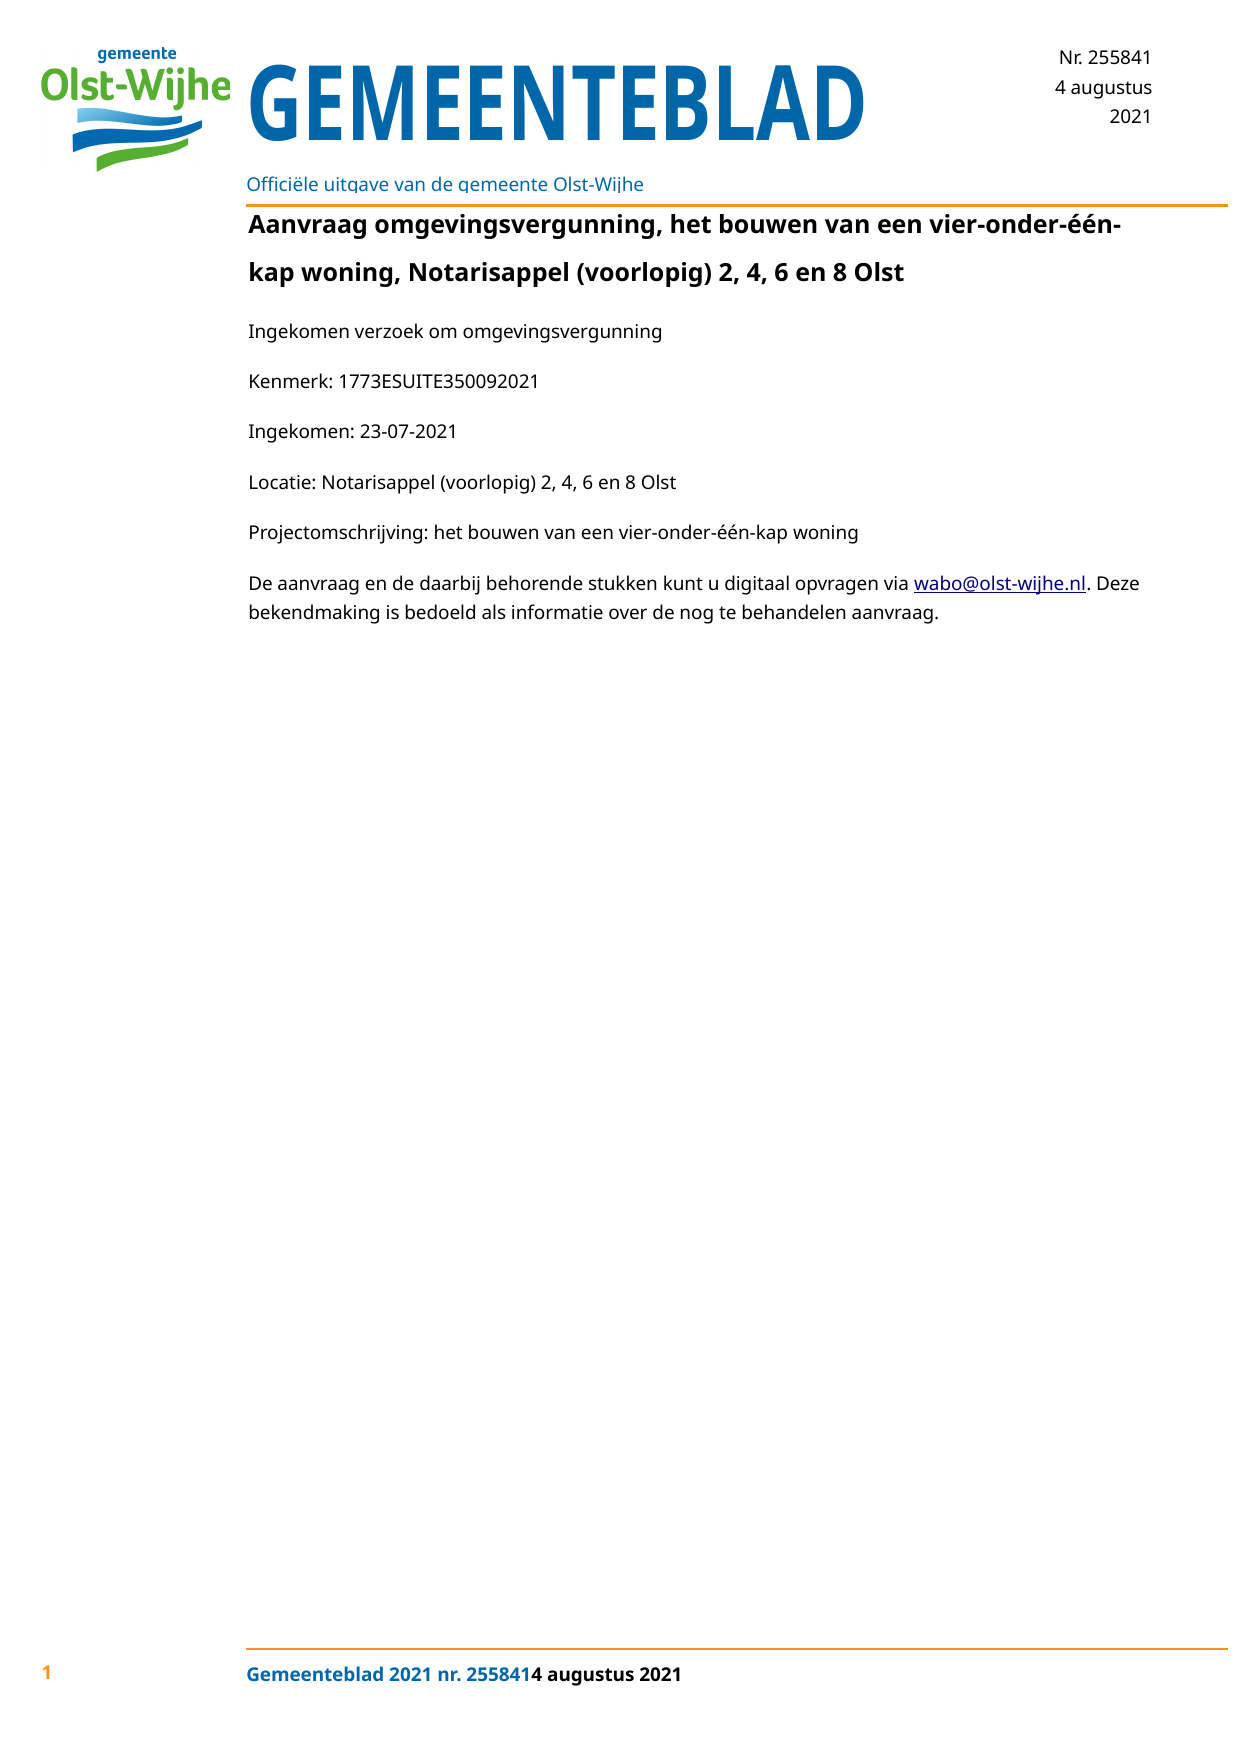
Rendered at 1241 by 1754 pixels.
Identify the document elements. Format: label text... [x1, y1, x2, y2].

picture [41, 47, 231, 172]
text Aanvraag omgevingsvergunning, het bouwen van een vier-onder-één-kap woning, Notarisappel (voorlopig) 2, 4, 6 en 8 Olst [248, 207, 1152, 288]
text De aanvraag en de daarbij behorende stukken kunt u digitaal opvragen via wabo@olst-wijhe.nl. Deze bekendmaking is bedoeld als informatie over de nog te behandelen aanvraag. [248, 570, 1152, 625]
text Ingekomen verzoek om omgevingsvergunning [248, 318, 1152, 344]
text Ingekomen: 23-07-2021 [248, 419, 1152, 444]
text Locatie: Notarisappel (voorlopig) 2, 4, 6 en 8 Olst [248, 469, 1152, 495]
text Kenmerk: 1773ESUITE350092021 [248, 368, 1152, 394]
text Projectomschrijving: het bouwen van een vier-onder-één-kap woning [248, 519, 1152, 545]
